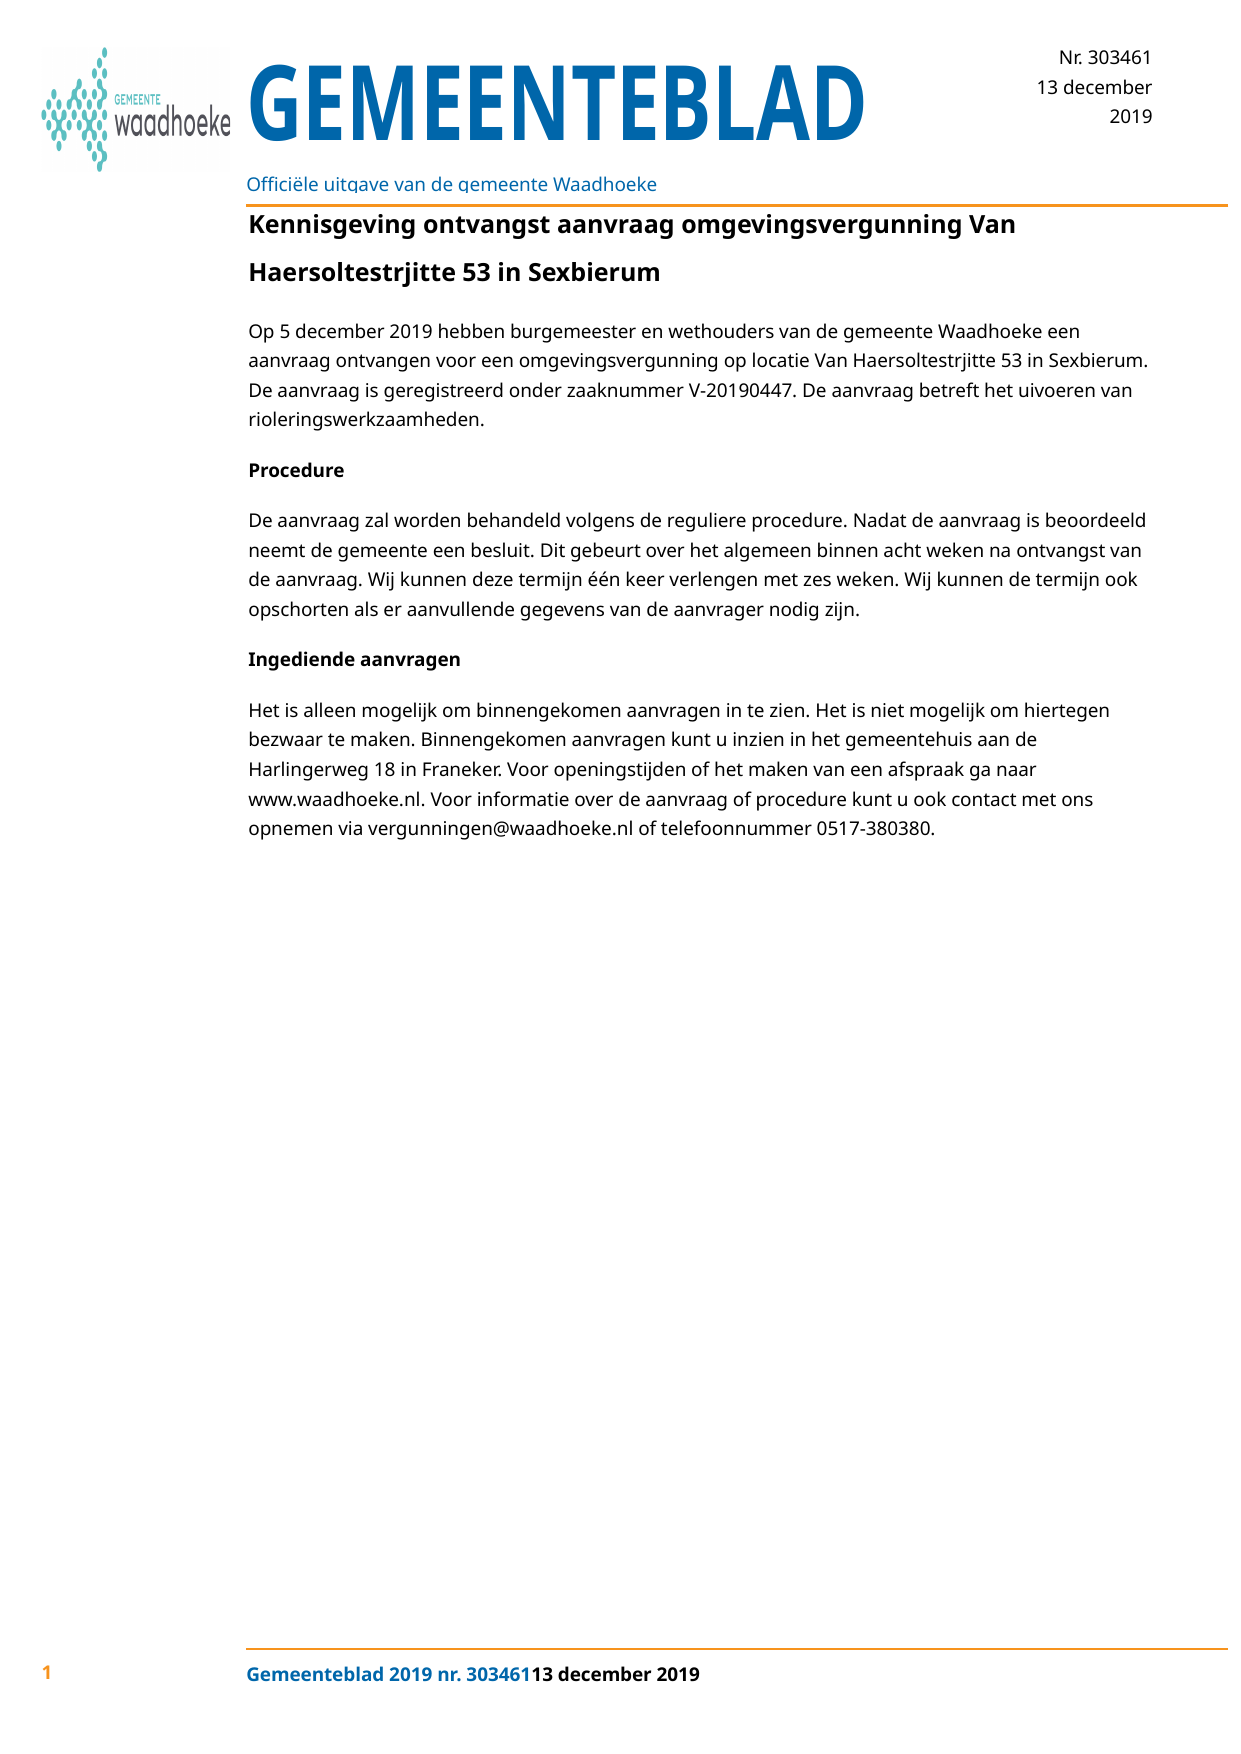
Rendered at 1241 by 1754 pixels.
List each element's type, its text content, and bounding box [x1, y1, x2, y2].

text Procedure [248, 457, 1152, 483]
text Ingediende aanvragen [248, 647, 1152, 672]
text De aanvraag zal worden behandeld volgens de reguliere procedure. Nadat de aanvraag is beoordeeld neemt de gemeente een besluit. Dit gebeurt over het algemeen binnen acht weken na ontvangst van de aanvraag. Wij kunnen deze termijn één keer verlengen met zes weken. Wij kunnen de termijn ook opschorten als er aanvullende gegevens van de aanvrager nodig zijn. [248, 507, 1152, 622]
text Het is alleen mogelijk om binnengekomen aanvragen in te zien. Het is niet mogelijk om hiertegen bezwaar te maken. Binnengekomen aanvragen kunt u inzien in het gemeentehuis aan de Harlingerweg 18 in Franeker. Voor openingstijden of het maken van een afspraak ga naar www.waadhoeke.nl. Voor informatie over de aanvraag of procedure kunt u ook contact met ons opnemen via vergunningen@waadhoeke.nl of telefoonnummer 0517-380380. [248, 697, 1152, 841]
text Op 5 december 2019 hebben burgemeester en wethouders van de gemeente Waadhoeke een aanvraag ontvangen voor een omgevingsvergunning op locatie Van Haersoltestrjitte 53 in Sexbierum. De aanvraag is geregistreerd onder zaaknummer V-20190447. De aanvraag betreft het uivoeren van rioleringswerkzaamheden. [248, 318, 1152, 432]
text Kennisgeving ontvangst aanvraag omgevingsvergunning Van Haersoltestrjitte 53 in Sexbierum [248, 207, 1152, 288]
picture [41, 47, 231, 172]
